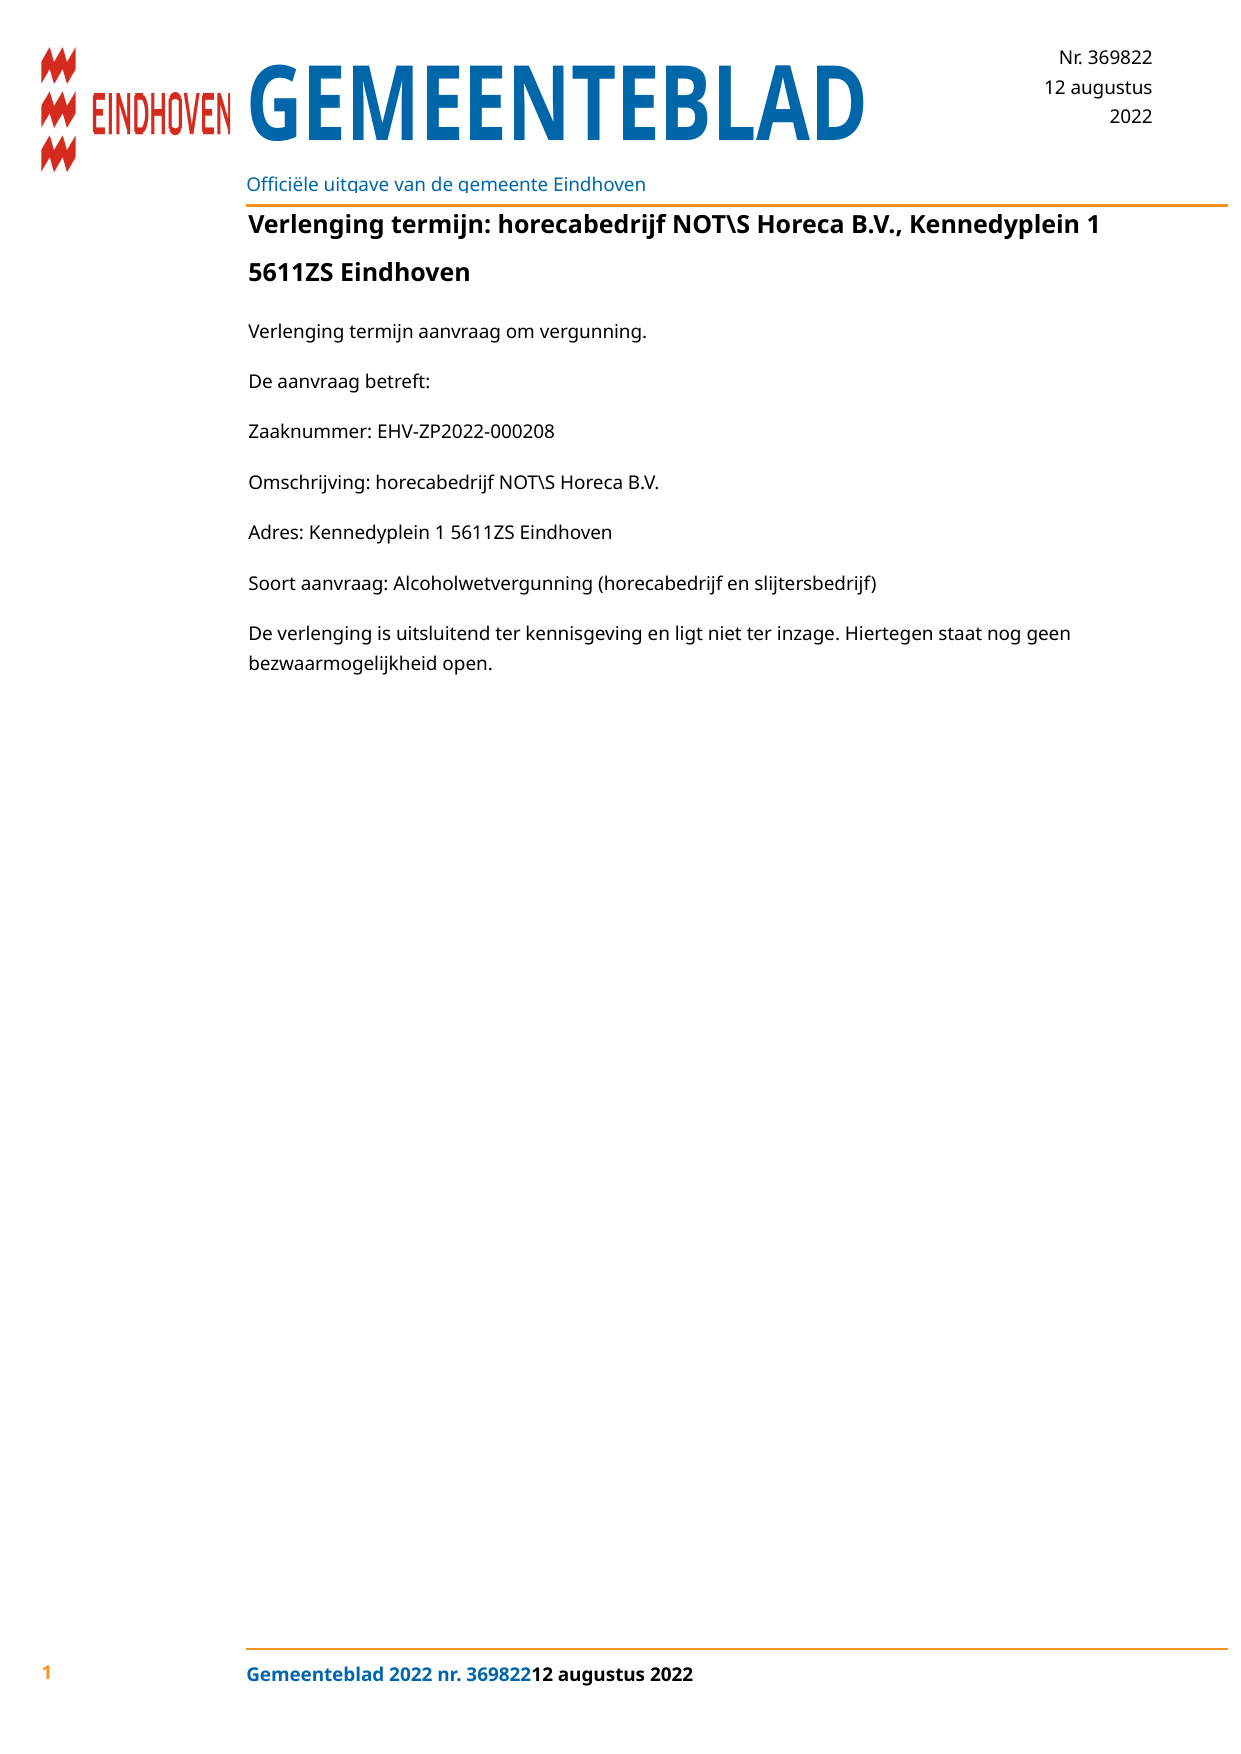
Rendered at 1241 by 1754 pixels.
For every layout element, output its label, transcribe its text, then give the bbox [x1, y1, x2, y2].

text Verlenging termijn aanvraag om vergunning. [248, 318, 1152, 344]
text Adres: Kennedyplein 1 5611ZS Eindhoven [248, 519, 1152, 545]
text Soort aanvraag: Alcoholwetvergunning (horecabedrijf en slijtersbedrijf) [248, 570, 1152, 596]
text Zaaknummer: EHV-ZP2022-000208 [248, 419, 1152, 444]
text De aanvraag betreft: [248, 368, 1152, 394]
text Verlenging termijn: horecabedrijf NOT\S Horeca B.V., Kennedyplein 1 5611ZS Eindhoven [248, 207, 1152, 288]
text De verlenging is uitsluitend ter kennisgeving en ligt niet ter inzage. Hiertegen staat nog geen bezwaarmogelijkheid open. [248, 620, 1152, 676]
picture [41, 47, 231, 172]
text Omschrijving: horecabedrijf NOT\S Horeca B.V. [248, 469, 1152, 495]
